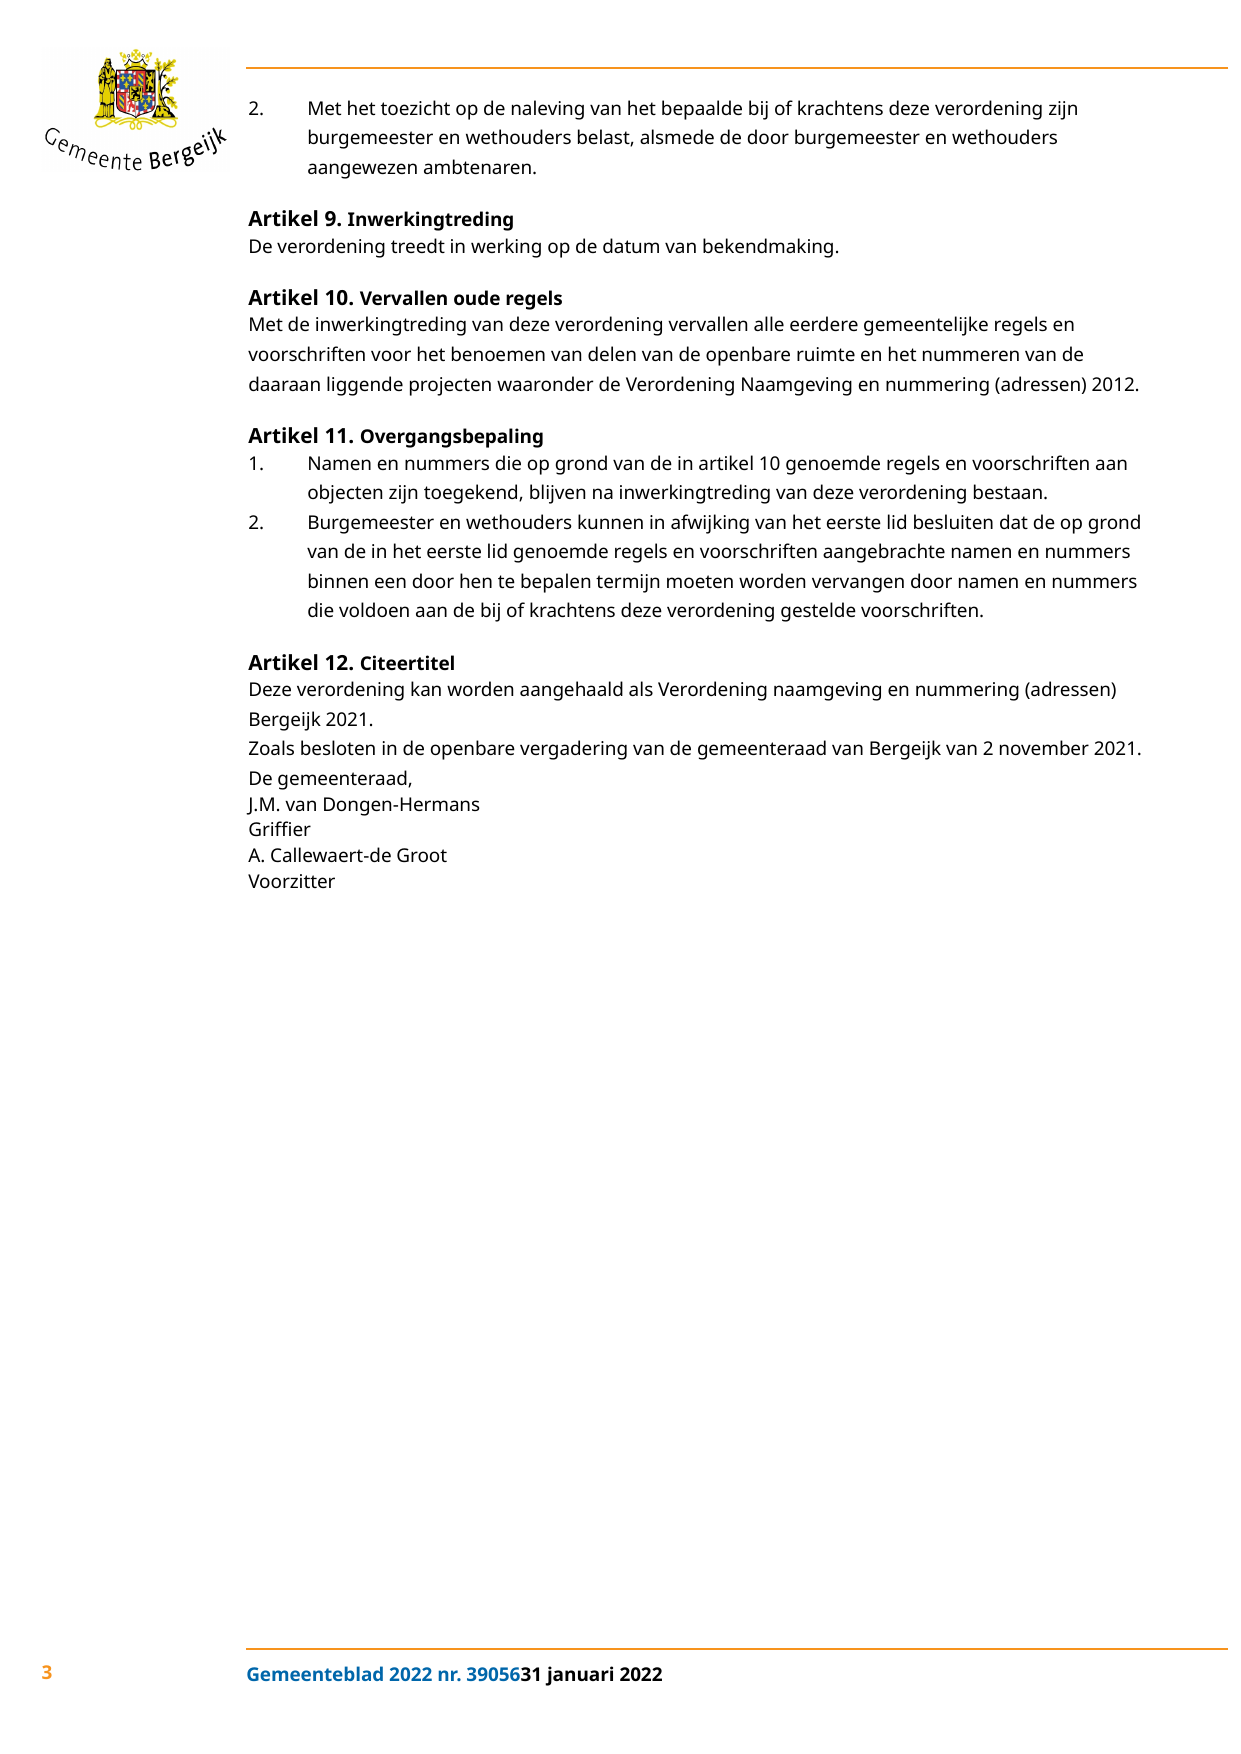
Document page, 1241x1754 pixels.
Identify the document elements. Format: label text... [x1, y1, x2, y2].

text Met de inwerkingtreding van deze verordening vervallen alle eerdere gemeentelijke regels en voorschriften voor het benoemen van delen van de openbare ruimte en het nummeren van de daaraan liggende projecten waaronder de Verordening Naamgeving en nummering (adressen) 2012. [248, 312, 1152, 397]
text Deze verordening kan worden aangehaald als Verordening naamgeving en nummering (adressen) Bergeijk 2021. [248, 676, 1152, 732]
text Artikel 11. Overgangsbepaling [248, 421, 1152, 450]
list Burgemeester en wethouders kunnen in afwijking van het eerste lid besluiten dat de op grond van de in het eerste lid genoemde regels en voorschriften aangebrachte namen en nummers binnen een door hen te bepalen termijn moeten worden vervangen door namen en nummers die voldoen aan de bij of krachtens deze verordening gestelde voorschriften. [248, 509, 1152, 623]
text Zoals besloten in de openbare vergadering van de gemeenteraad van Bergeijk van 2 november 2021. [248, 736, 1152, 761]
text Griffier [248, 817, 1152, 842]
list Namen en nummers die op grond van de in artikel 10 genoemde regels en voorschriften aan objecten zijn toegekend, blijven na inwerkingtreding van deze verordening bestaan. [248, 450, 1152, 505]
text Artikel 10. Vervallen oude regels [248, 283, 1152, 312]
text J.M. van Dongen-Hermans [248, 791, 1152, 817]
text Artikel 12. Citeertitel [248, 648, 1152, 676]
list Met het toezicht op de naleving van het bepaalde bij of krachtens deze verordening zijn burgemeester en wethouders belast, alsmede de door burgemeester en wethouders aangewezen ambtenaren. [248, 95, 1152, 180]
text Artikel 9. Inwerkingtreding [248, 204, 1152, 233]
picture [41, 47, 231, 172]
text Voorzitter [248, 868, 1152, 894]
text De verordening treedt in werking op de datum van bekendmaking. [248, 233, 1152, 258]
text De gemeenteraad, [248, 765, 1152, 791]
text A. Callewaert-de Groot [248, 842, 1152, 868]
